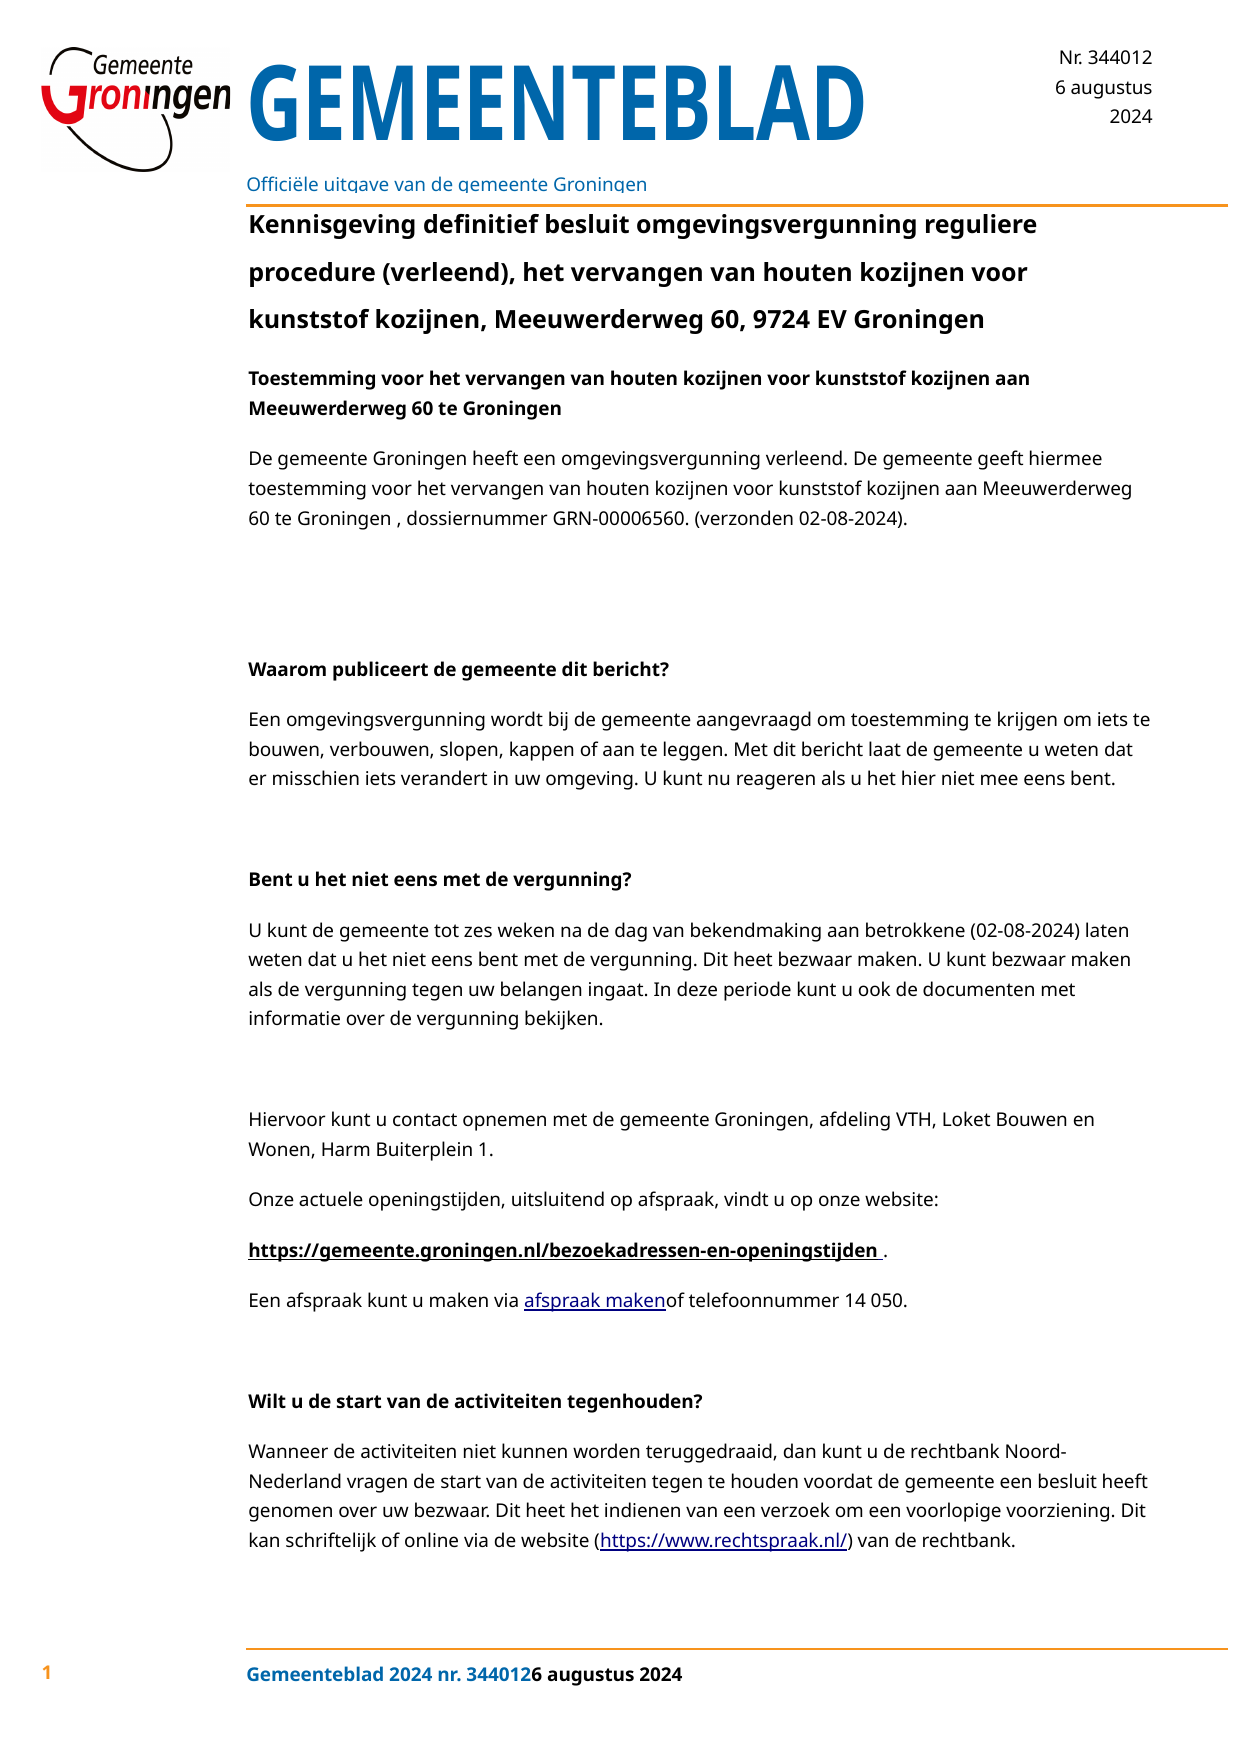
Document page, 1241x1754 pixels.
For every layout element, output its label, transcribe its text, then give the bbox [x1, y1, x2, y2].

text Bent u het niet eens met de vergunning? [248, 866, 1152, 892]
text Een omgevingsvergunning wordt bij de gemeente aangevraagd om toestemming te krijgen om iets te bouwen, verbouwen, slopen, kappen of aan te leggen. Met dit bericht laat de gemeente u weten dat er misschien iets verandert in uw omgeving. U kunt nu reageren als u het hier niet mee eens bent. [248, 706, 1152, 791]
text Waarom publiceert de gemeente dit bericht? [248, 656, 1152, 682]
text https://gemeente.groningen.nl/bezoekadressen-en-openingstijden . [248, 1237, 1152, 1262]
text De gemeente Groningen heeft een omgevingsvergunning verleend. De gemeente geeft hiermee toestemming voor het vervangen van houten kozijnen voor kunststof kozijnen aan Meeuwerderweg 60 te Groningen , dossiernummer GRN-00006560. (verzonden 02-08-2024). [248, 446, 1152, 530]
text Wanneer de activiteiten niet kunnen worden teruggedraaid, dan kunt u de rechtbank Noord-Nederland vragen de start van de activiteiten tegen te houden voordat de gemeente een besluit heeft genomen over uw bezwaar. Dit heet het indienen van een verzoek om een voorlopige voorziening. Dit kan schriftelijk of online via de website (https://www.rechtspraak.nl/) van de rechtbank. [248, 1438, 1152, 1553]
text Toestemming voor het vervangen van houten kozijnen voor kunststof kozijnen aan Meeuwerderweg 60 te Groningen [248, 366, 1152, 421]
text Hiervoor kunt u contact opnemen met de gemeente Groningen, afdeling VTH, Loket Bouwen en Wonen, Harm Buiterplein 1. [248, 1106, 1152, 1162]
text Onze actuele openingstijden, uitsluitend op afspraak, vindt u op onze website: [248, 1186, 1152, 1212]
text Kennisgeving definitief besluit omgevingsvergunning reguliere procedure (verleend), het vervangen van houten kozijnen voor kunststof kozijnen, Meeuwerderweg 60, 9724 EV Groningen [248, 207, 1152, 336]
text U kunt de gemeente tot zes weken na de dag van bekendmaking aan betrokkene (02-08-2024) laten weten dat u het niet eens bent met de vergunning. Dit heet bezwaar maken. U kunt bezwaar maken als de vergunning tegen uw belangen ingaat. In deze periode kunt u ook de documenten met informatie over de vergunning bekijken. [248, 917, 1152, 1031]
text Een afspraak kunt u maken via afspraak makenof telefoonnummer 14 050. [248, 1287, 1152, 1313]
text Wilt u de start van de activiteiten tegenhouden? [248, 1388, 1152, 1414]
picture [41, 47, 231, 172]
